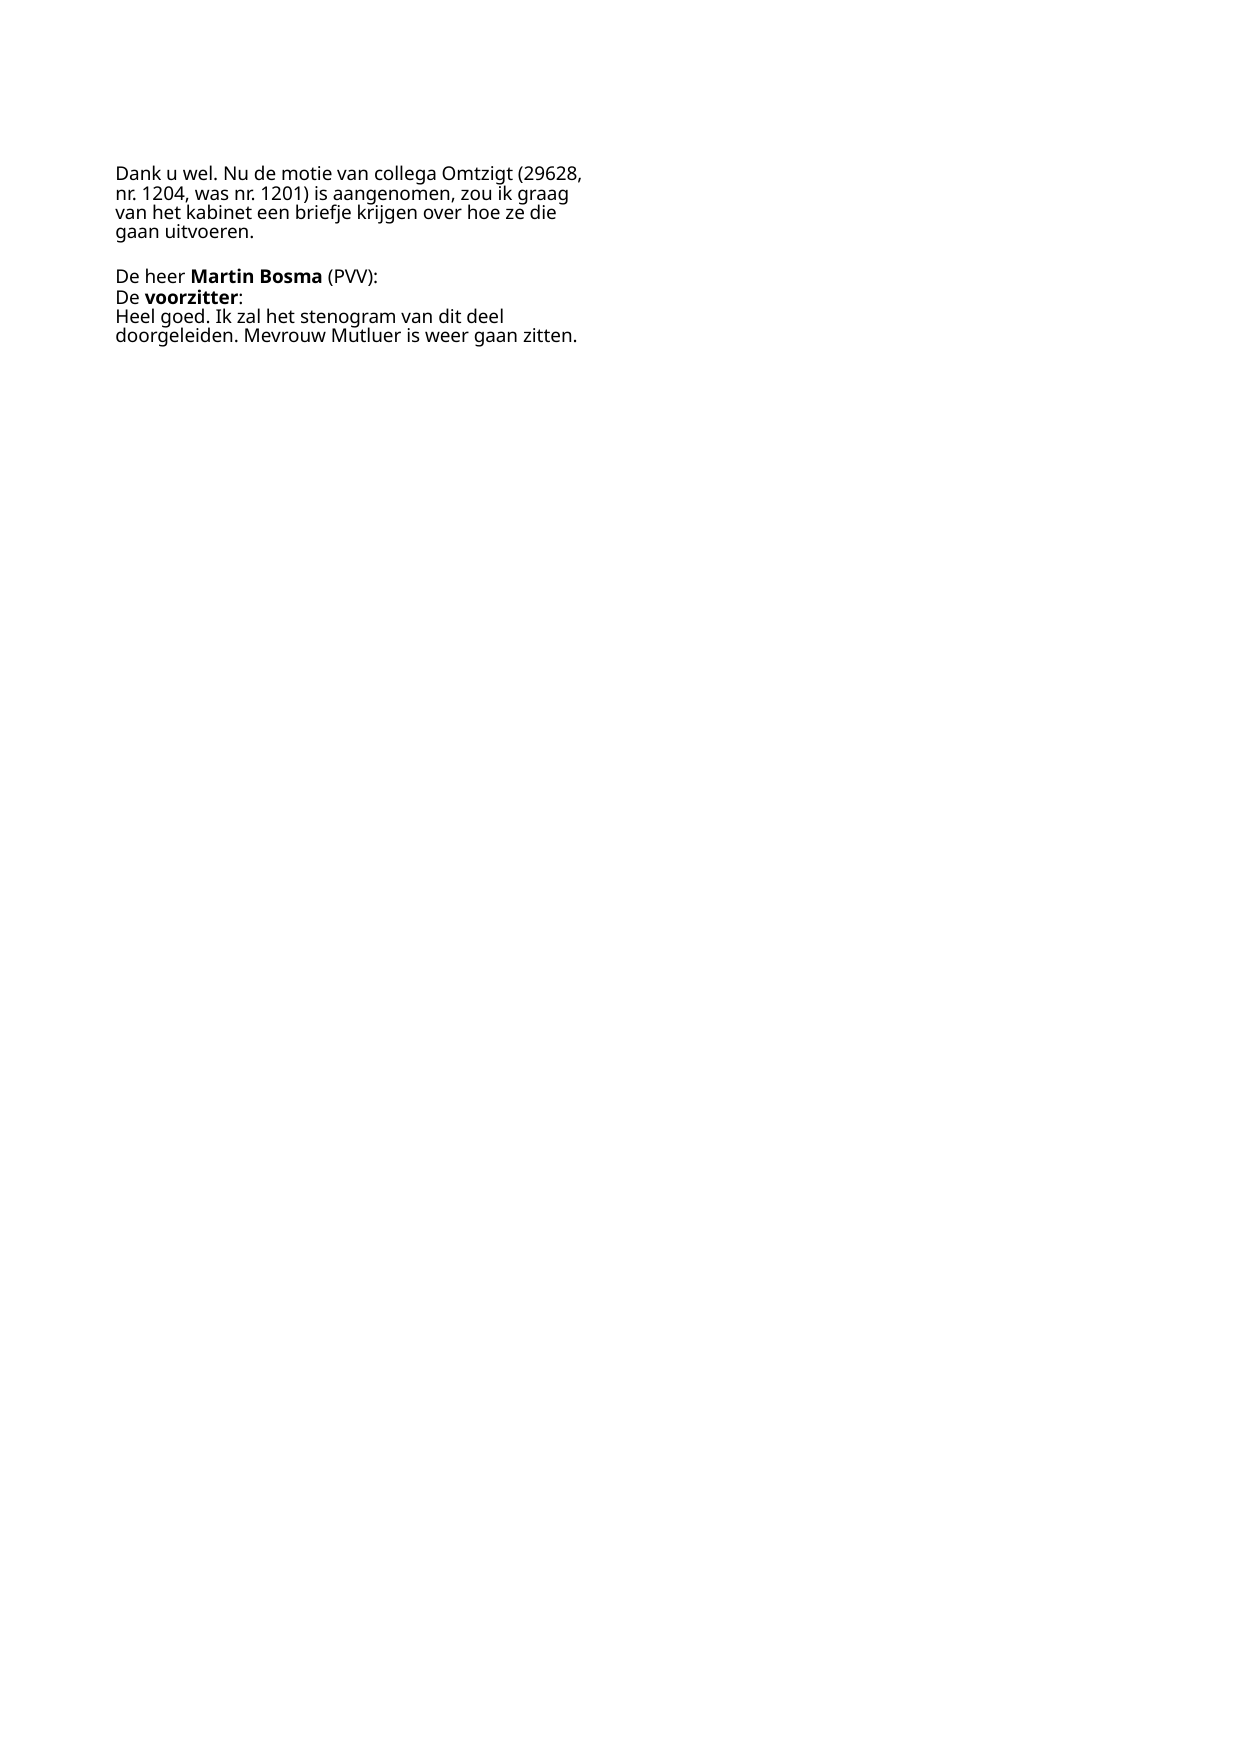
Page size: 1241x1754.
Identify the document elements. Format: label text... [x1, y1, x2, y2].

text Heel goed. Ik zal het stenogram van dit deel doorgeleiden. Mevrouw Mutluer is weer gaan zitten. [115, 308, 605, 347]
text De voorzitter: [115, 289, 605, 308]
text Dank u wel. Nu de motie van collega Omtzigt (29628, nr. 1204, was nr. 1201) is aangenomen, zou ik graag van het kabinet een briefje krijgen over hoe ze die gaan uitvoeren. [115, 165, 605, 242]
text De heer Martin Bosma (PVV): [115, 263, 605, 289]
